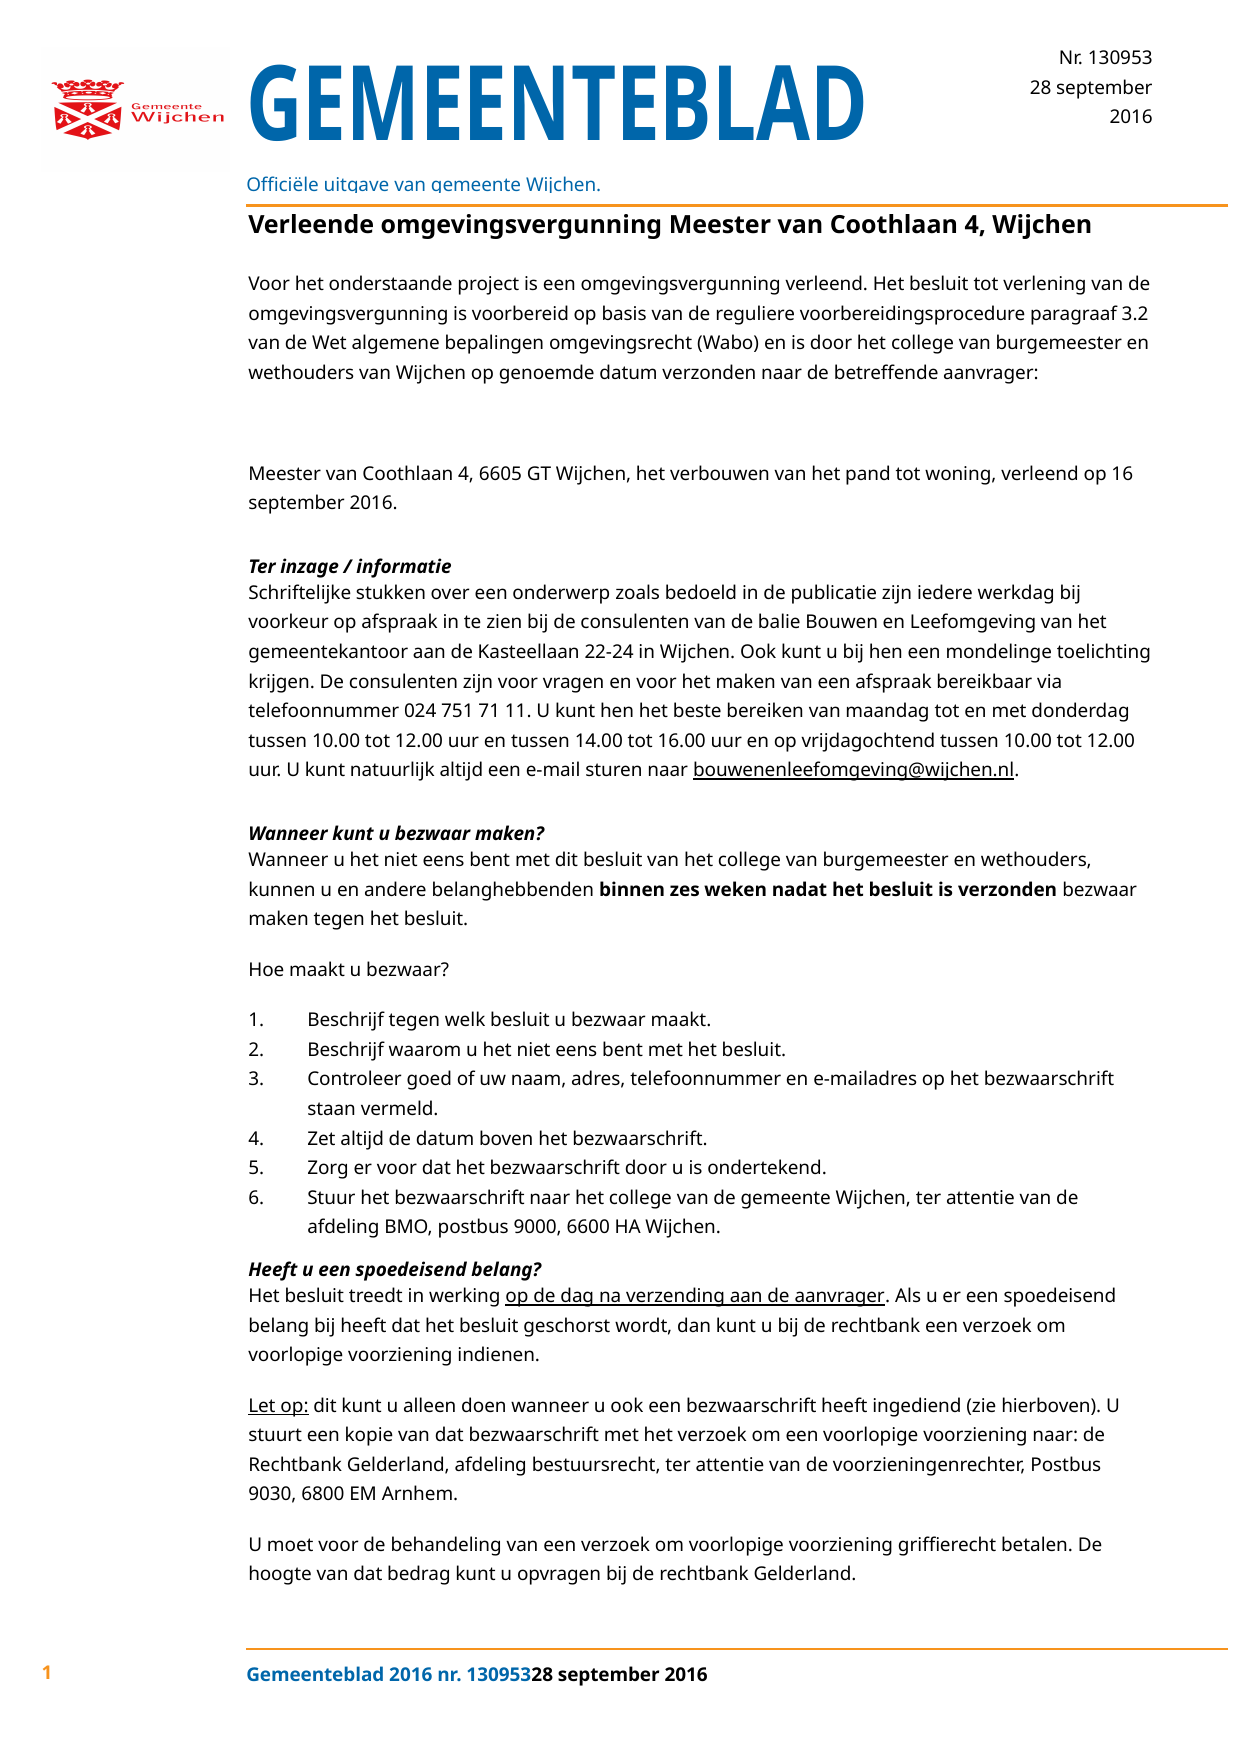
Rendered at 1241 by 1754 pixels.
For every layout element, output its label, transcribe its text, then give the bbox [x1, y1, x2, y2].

text Wanneer u het niet eens bent met dit besluit van het college van burgemeester en wethouders, kunnen u en andere belanghebbenden binnen zes weken nadat het besluit is verzonden bezwaar maken tegen het besluit. [248, 846, 1152, 931]
list Controleer goed of uw naam, adres, telefoonnummer en e-mailadres op het bezwaarschrift staan vermeld. [248, 1066, 1152, 1121]
text Wanneer kunt u bezwaar maken? [248, 821, 1152, 846]
list Beschrijf tegen welk besluit u bezwaar maakt. [248, 1006, 1152, 1032]
text Schriftelijke stukken over een onderwerp zoals bedoeld in de publicatie zijn iedere werkdag bij voorkeur op afspraak in te zien bij de consulenten van de balie Bouwen en Leefomgeving van het gemeentekantoor aan de Kasteellaan 22-24 in Wijchen. Ook kunt u bij hen een mondelinge toelichting krijgen. De consulenten zijn voor vragen en voor het maken van een afspraak bereikbaar via telefoonnummer 024 751 71 11. U kunt hen het beste bereiken van maandag tot en met donderdag tussen 10.00 tot 12.00 uur en tussen 14.00 tot 16.00 uur en op vrijdagochtend tussen 10.00 tot 12.00 uur. U kunt natuurlijk altijd een e-mail sturen naar bouwenenleefomgeving@wijchen.nl. [248, 579, 1152, 782]
text Hoe maakt u bezwaar? [248, 956, 1152, 982]
text Het besluit treedt in werking op de dag na verzending aan de aanvrager. Als u er een spoedeisend belang bij heeft dat het besluit geschorst wordt, dan kunt u bij de rechtbank een verzoek om voorlopige voorziening indienen. [248, 1282, 1152, 1367]
text Voor het onderstaande project is een omgevingsvergunning verleend. Het besluit tot verlening van de omgevingsvergunning is voorbereid op basis van de reguliere voorbereidingsprocedure paragraaf 3.2 van de Wet algemene bepalingen omgevingsrecht (Wabo) en is door het college van burgemeester en wethouders van Wijchen op genoemde datum verzonden naar de betreffende aanvrager: [248, 270, 1152, 385]
text Let op: dit kunt u alleen doen wanneer u ook een bezwaarschrift heeft ingediend (zie hierboven). U stuurt een kopie van dat bezwaarschrift met het verzoek om een voorlopige voorziening naar: de Rechtbank Gelderland, afdeling bestuursrecht, ter attentie van de voorzieningenrechter, Postbus 9030, 6800 EM Arnhem. [248, 1392, 1152, 1506]
text U moet voor de behandeling van een verzoek om voorlopige voorziening griffierecht betalen. De hoogte van dat bedrag kunt u opvragen bij de rechtbank Gelderland. [248, 1531, 1152, 1586]
list Beschrijf waarom u het niet eens bent met het besluit. [248, 1036, 1152, 1062]
list Zorg er voor dat het bezwaarschrift door u is ondertekend. [248, 1154, 1152, 1180]
list Stuur het bezwaarschrift naar het college van de gemeente Wijchen, ter attentie van de afdeling BMO, postbus 9000, 6600 HA Wijchen. [248, 1184, 1152, 1239]
picture [41, 47, 231, 172]
text Meester van Coothlaan 4, 6605 GT Wijchen, het verbouwen van het pand tot woning, verleend op 16 september 2016. [248, 460, 1152, 515]
text Heeft u een spoedeisend belang? [248, 1257, 1152, 1282]
list Zet altijd de datum boven het bezwaarschrift. [248, 1125, 1152, 1150]
text Ter inzage / informatie [248, 553, 1152, 579]
text Verleende omgevingsvergunning Meester van Coothlaan 4, Wijchen [248, 207, 1152, 241]
